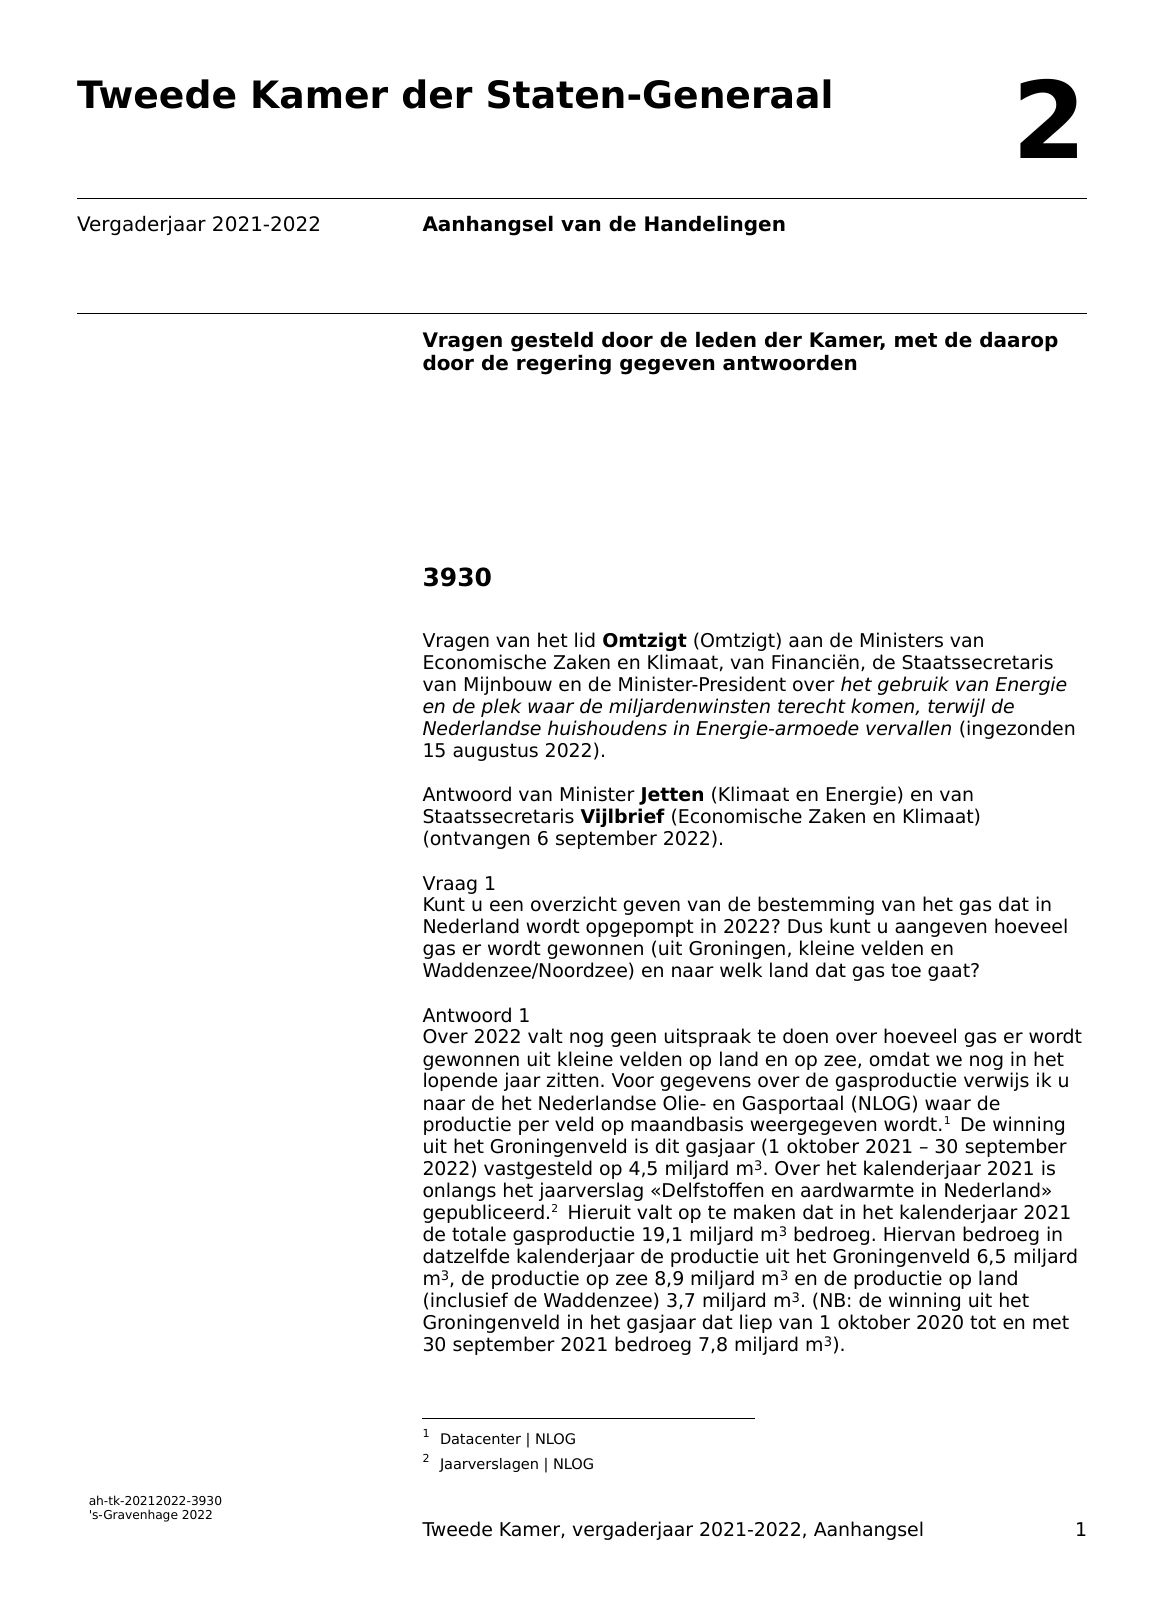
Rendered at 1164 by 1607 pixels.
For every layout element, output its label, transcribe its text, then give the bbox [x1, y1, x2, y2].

table_cell Aanhangsel van de Handelingen [422, 199, 1087, 313]
text Antwoord 1 [422, 1004, 1087, 1026]
text 3930 [422, 563, 1087, 592]
text Kunt u een overzicht geven van de bestemming van het gas dat in Nederland wordt opgepompt in 2022? Dus kunt u aangeven hoeveel gas er wordt gewonnen (uit Groningen, kleine velden en Waddenzee/Noordzee) en naar welk land dat gas toe gaat? [422, 894, 1087, 982]
table_cell Vergaderjaar 2021-2022 [77, 199, 422, 313]
text Vraag 1 [422, 872, 1087, 894]
text Antwoord van Minister Jetten (Klimaat en Energie) en van Staatssecretaris Vijlbrief (Economische Zaken en Klimaat) (ontvangen 6 september 2022). [422, 784, 1087, 850]
table_header Tweede Kamer der Staten-Generaal [77, 59, 886, 198]
text Jaarverslagen | NLOG [422, 1452, 1087, 1474]
table_cell [77, 314, 422, 375]
text Datacenter | NLOG [422, 1427, 1087, 1449]
text Vragen van het lid Omtzigt (Omtzigt) aan de Ministers van Economische Zaken en Klimaat, van Financiën, de Staatssecretaris van Mijnbouw en de Minister-President over het gebruik van Energie en de plek waar de miljardenwinsten terecht komen, terwijl de Nederlandse huishoudens in Energie-armoede vervallen (ingezonden 15 augustus 2022). [422, 630, 1087, 762]
text Over 2022 valt nog geen uitspraak te doen over hoeveel gas er wordt gewonnen uit kleine velden op land en op zee, omdat we nog in het lopende jaar zitten. Voor gegevens over de gasproductie verwijs ik u naar de het Nederlandse Olie- en Gasportaal (NLOG) waar de productie per veld op maandbasis weergegeven wordt. De winning uit het Groningenveld is dit gasjaar (1 oktober 2021 – 30 september 2022) vastgesteld op 4,5 miljard m3. Over het kalenderjaar 2021 is onlangs het jaarverslag «Delfstoffen en aardwarmte in Nederland» gepubliceerd. Hieruit valt op te maken dat in het kalenderjaar 2021 de totale gasproductie 19,1 miljard m3 bedroeg. Hiervan bedroeg in datzelfde kalenderjaar de productie uit het Groningenveld 6,5 miljard m3, de productie op zee 8,9 miljard m3 en de productie op land (inclusief de Waddenzee) 3,7 miljard m3. (NB: de winning uit het Groningenveld in het gasjaar dat liep van 1 oktober 2020 tot en met 30 september 2021 bedroeg 7,8 miljard m3). [422, 1026, 1087, 1356]
text ah-tk-20212022-3930 [88, 1494, 323, 1508]
table_cell Vragen gesteld door de leden der Kamer, met de daarop door de regering gegeven antwoorden [422, 314, 1087, 375]
table_header 2 [886, 59, 1087, 198]
text 's-Gravenhage 2022 [88, 1508, 323, 1522]
